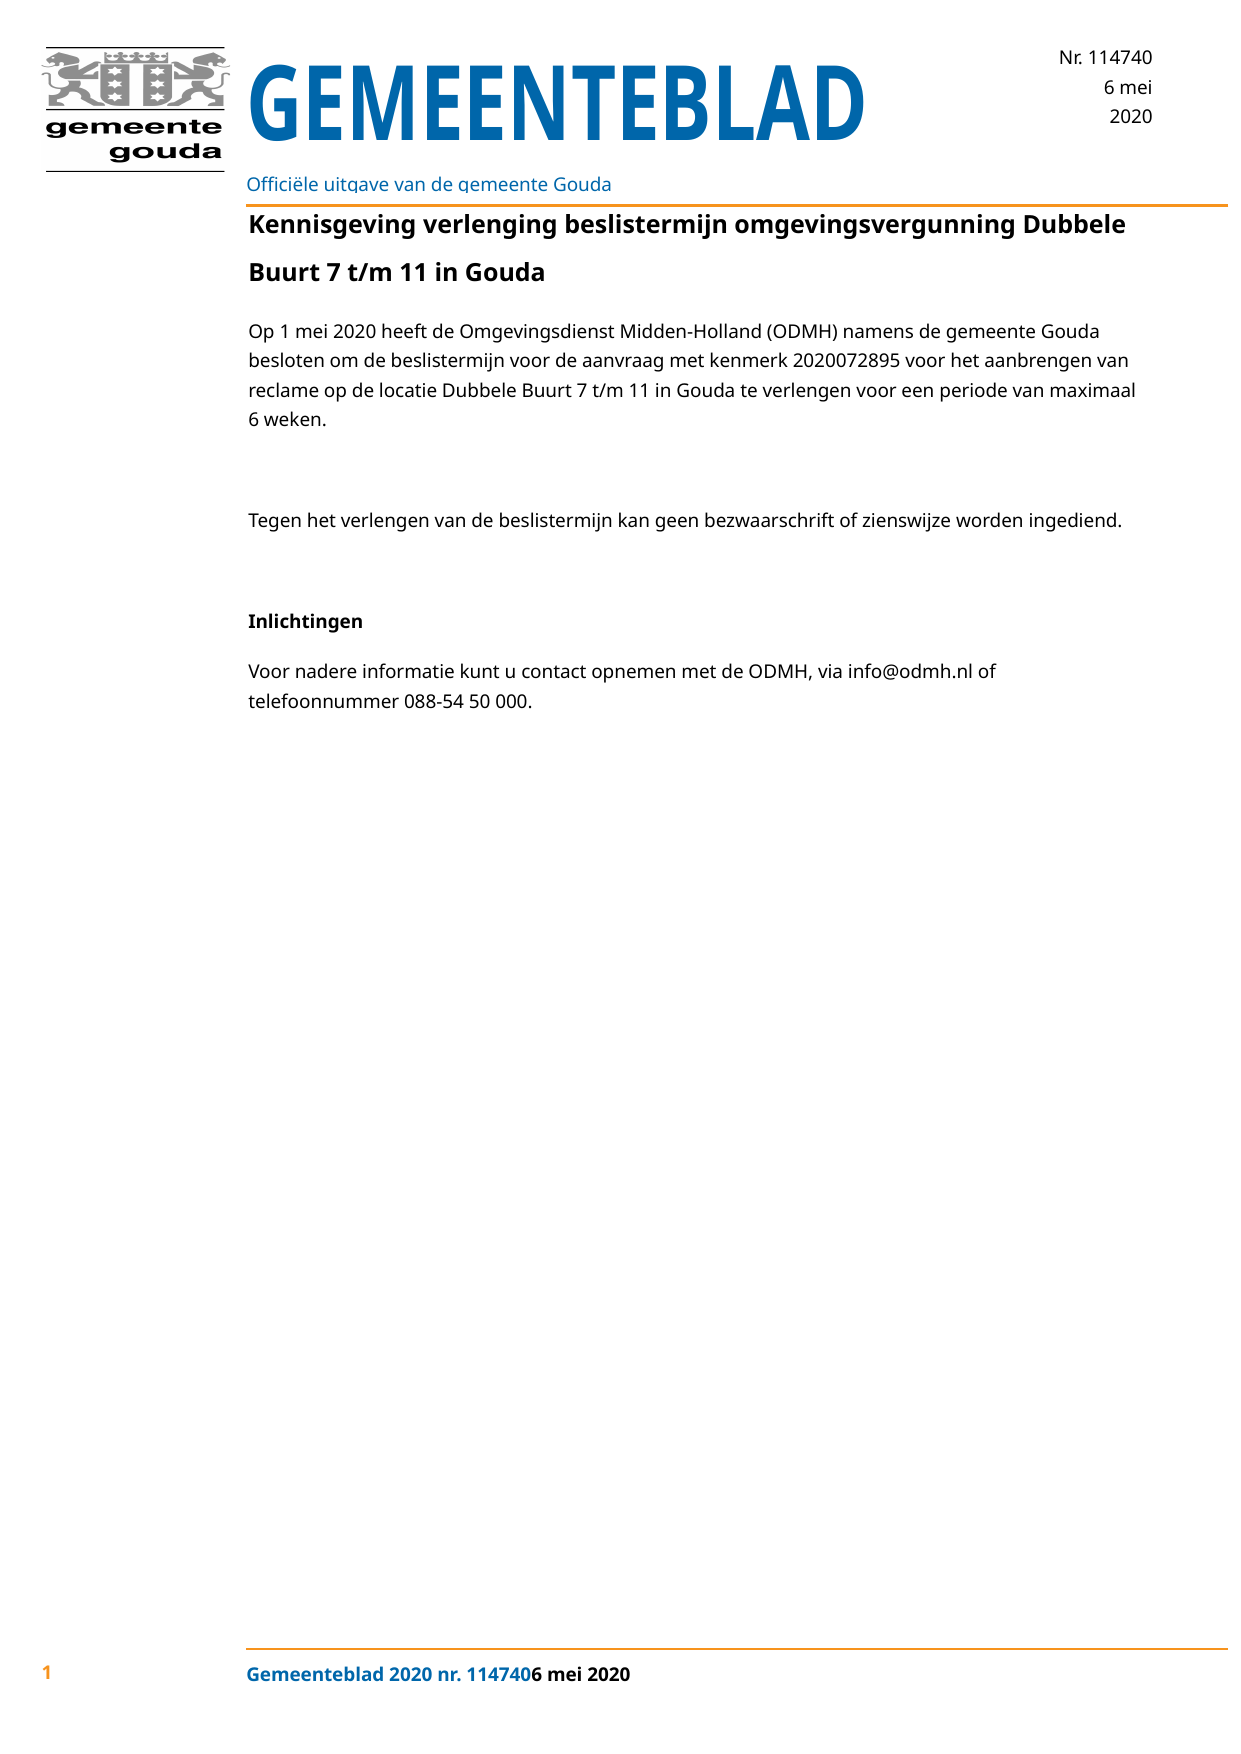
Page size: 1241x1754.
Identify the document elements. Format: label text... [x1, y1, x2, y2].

text Op 1 mei 2020 heeft de Omgevingsdienst Midden-Holland (ODMH) namens de gemeente Gouda besloten om de beslistermijn voor de aanvraag met kenmerk 2020072895 voor het aanbrengen van reclame op de locatie Dubbele Buurt 7 t/m 11 in Gouda te verlengen voor een periode van maximaal 6 weken. [248, 318, 1152, 432]
text Tegen het verlengen van de beslistermijn kan geen bezwaarschrift of zienswijze worden ingediend. [248, 507, 1152, 533]
picture [41, 47, 231, 172]
text Inlichtingen [248, 608, 1152, 634]
text Voor nadere informatie kunt u contact opnemen met de ODMH, via info@odmh.nl of telefoonnummer 088-54 50 000. [248, 659, 1152, 714]
text Kennisgeving verlenging beslistermijn omgevingsvergunning Dubbele Buurt 7 t/m 11 in Gouda [248, 207, 1152, 288]
